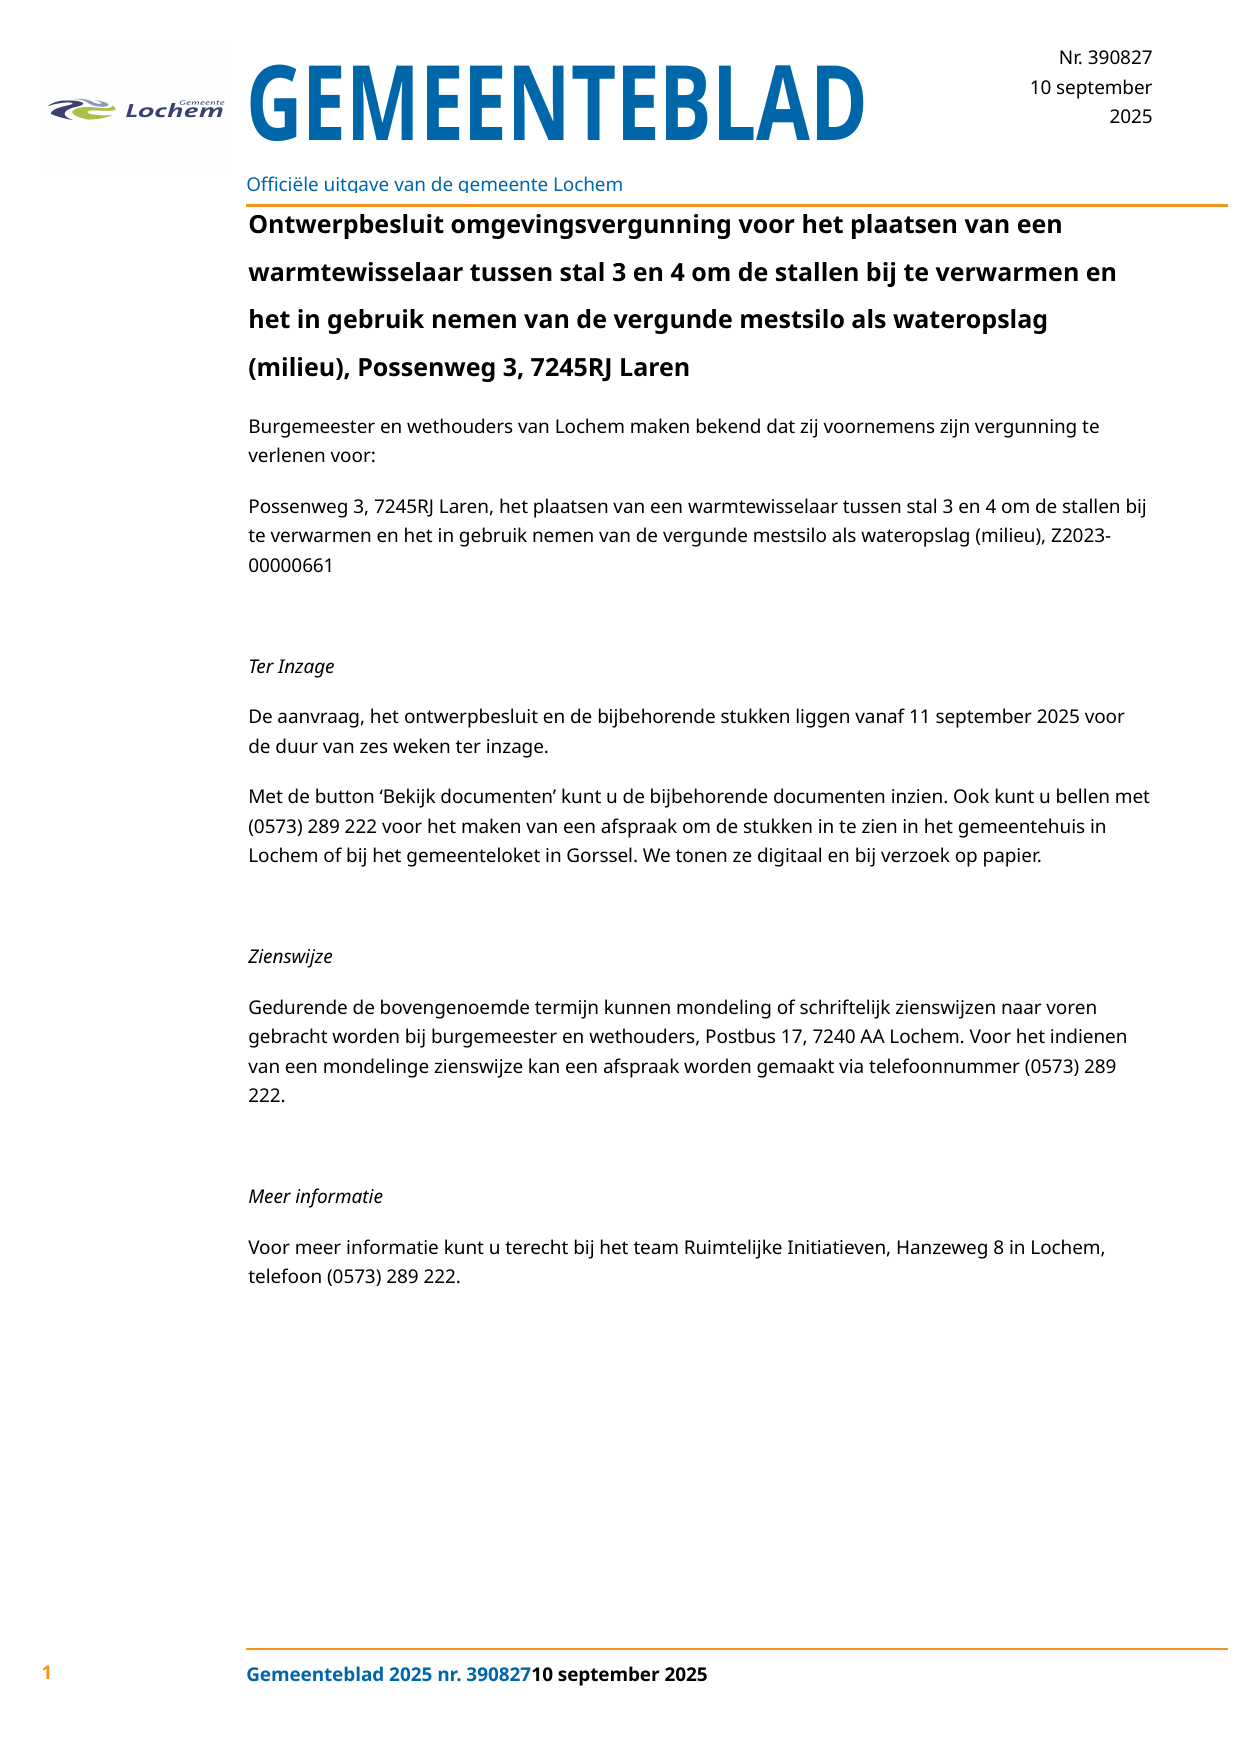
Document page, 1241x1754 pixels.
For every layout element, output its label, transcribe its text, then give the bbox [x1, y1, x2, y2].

text Met de button ‘Bekijk documenten’ kunt u de bijbehorende documenten inzien. Ook kunt u bellen met (0573) 289 222 voor het maken van een afspraak om de stukken in te zien in het gemeentehuis in Lochem of bij het gemeenteloket in Gorssel. We tonen ze digitaal en bij verzoek op papier. [248, 783, 1152, 868]
text Meer informatie [248, 1183, 1152, 1209]
text Ontwerpbesluit omgevingsvergunning voor het plaatsen van een warmtewisselaar tussen stal 3 en 4 om de stallen bij te verwarmen en het in gebruik nemen van de vergunde mestsilo als wateropslag (milieu), Possenweg 3, 7245RJ Laren [248, 207, 1152, 384]
text Zienswijze [248, 943, 1152, 969]
text Gedurende de bovengenoemde termijn kunnen mondeling of schriftelijk zienswijzen naar voren gebracht worden bij burgemeester en wethouders, Postbus 17, 7240 AA Lochem. Voor het indienen van een mondelinge zienswijze kan een afspraak worden gemaakt via telefoonnummer (0573) 289 222. [248, 994, 1152, 1108]
picture [41, 47, 231, 172]
text De aanvraag, het ontwerpbesluit en de bijbehorende stukken liggen vanaf 11 september 2025 voor de duur van zes weken ter inzage. [248, 703, 1152, 759]
text Ter Inzage [248, 653, 1152, 679]
text Voor meer informatie kunt u terecht bij het team Ruimtelijke Initiatieven, Hanzeweg 8 in Lochem, telefoon (0573) 289 222. [248, 1234, 1152, 1289]
text Possenweg 3, 7245RJ Laren, het plaatsen van een warmtewisselaar tussen stal 3 en 4 om de stallen bij te verwarmen en het in gebruik nemen van de vergunde mestsilo als wateropslag (milieu), Z2023-00000661 [248, 493, 1152, 578]
text Burgemeester en wethouders van Lochem maken bekend dat zij voornemens zijn vergunning te verlenen voor: [248, 413, 1152, 468]
